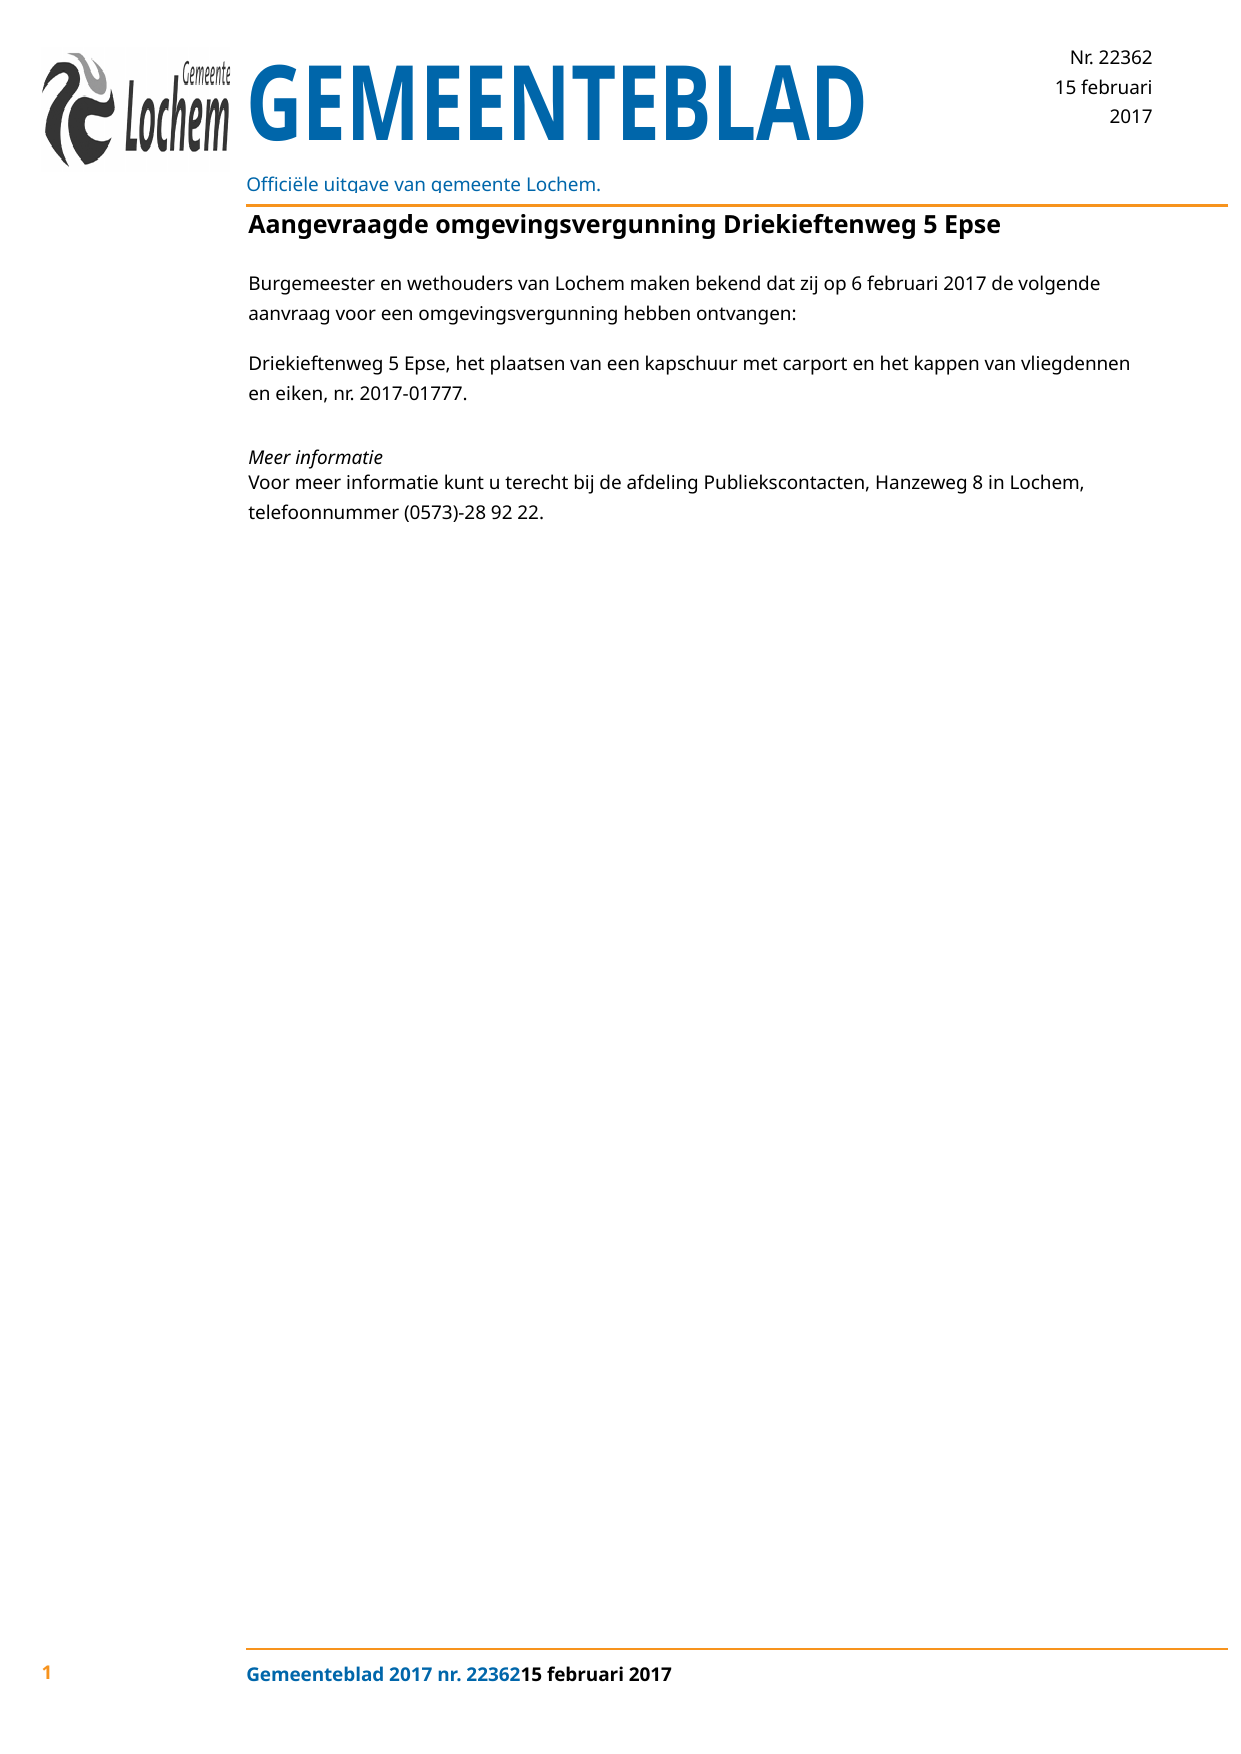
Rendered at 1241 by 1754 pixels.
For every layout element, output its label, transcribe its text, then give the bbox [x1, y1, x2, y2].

text Aangevraagde omgevingsvergunning Driekieftenweg 5 Epse [248, 207, 1152, 241]
text Driekieftenweg 5 Epse, het plaatsen van een kapschuur met carport en het kappen van vliegdennen en eiken, nr. 2017-01777. [248, 350, 1152, 406]
text Burgemeester en wethouders van Lochem maken bekend dat zij op 6 februari 2017 de volgende aanvraag voor een omgevingsvergunning hebben ontvangen: [248, 270, 1152, 326]
text Meer informatie [248, 444, 1152, 469]
picture [41, 47, 231, 172]
text Voor meer informatie kunt u terecht bij de afdeling Publiekscontacten, Hanzeweg 8 in Lochem, telefoonnummer (0573)-28 92 22. [248, 469, 1152, 525]
